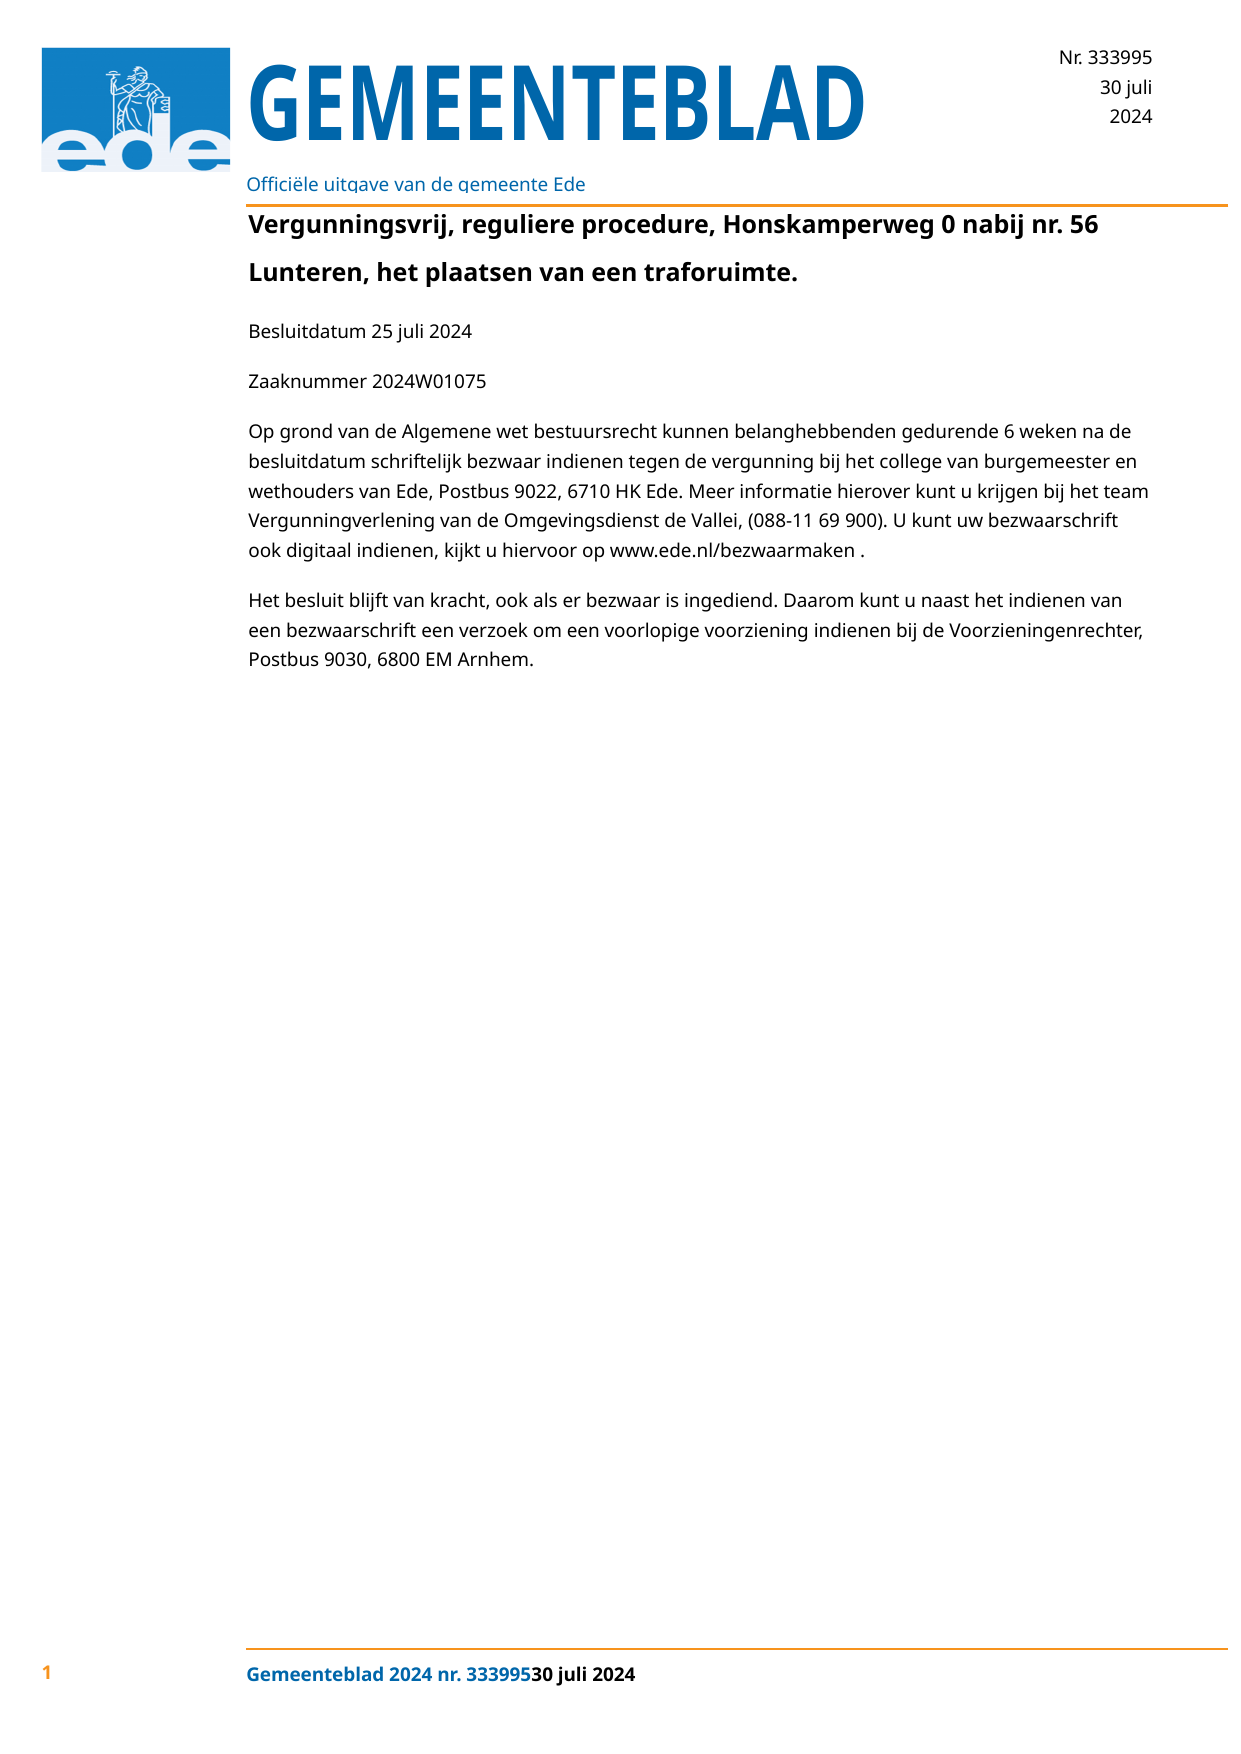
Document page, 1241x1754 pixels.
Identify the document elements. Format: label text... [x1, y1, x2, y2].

text Besluitdatum 25 juli 2024 [248, 318, 1152, 344]
picture [41, 47, 231, 172]
text Vergunningsvrij, reguliere procedure, Honskamperweg 0 nabij nr. 56 Lunteren, het plaatsen van een traforuimte. [248, 207, 1152, 288]
text Zaaknummer 2024W01075 [248, 368, 1152, 394]
text Op grond van de Algemene wet bestuursrecht kunnen belanghebbenden gedurende 6 weken na de besluitdatum schriftelijk bezwaar indienen tegen de vergunning bij het college van burgemeester en wethouders van Ede, Postbus 9022, 6710 HK Ede. Meer informatie hierover kunt u krijgen bij het team Vergunningverlening van de Omgevingsdienst de Vallei, (088-11 69 900). U kunt uw bezwaarschrift ook digitaal indienen, kijkt u hiervoor op www.ede.nl/bezwaarmaken . [248, 419, 1152, 563]
text Het besluit blijft van kracht, ook als er bezwaar is ingediend. Daarom kunt u naast het indienen van een bezwaarschrift een verzoek om een voorlopige voorziening indienen bij de Voorzieningenrechter, Postbus 9030, 6800 EM Arnhem. [248, 587, 1152, 672]
